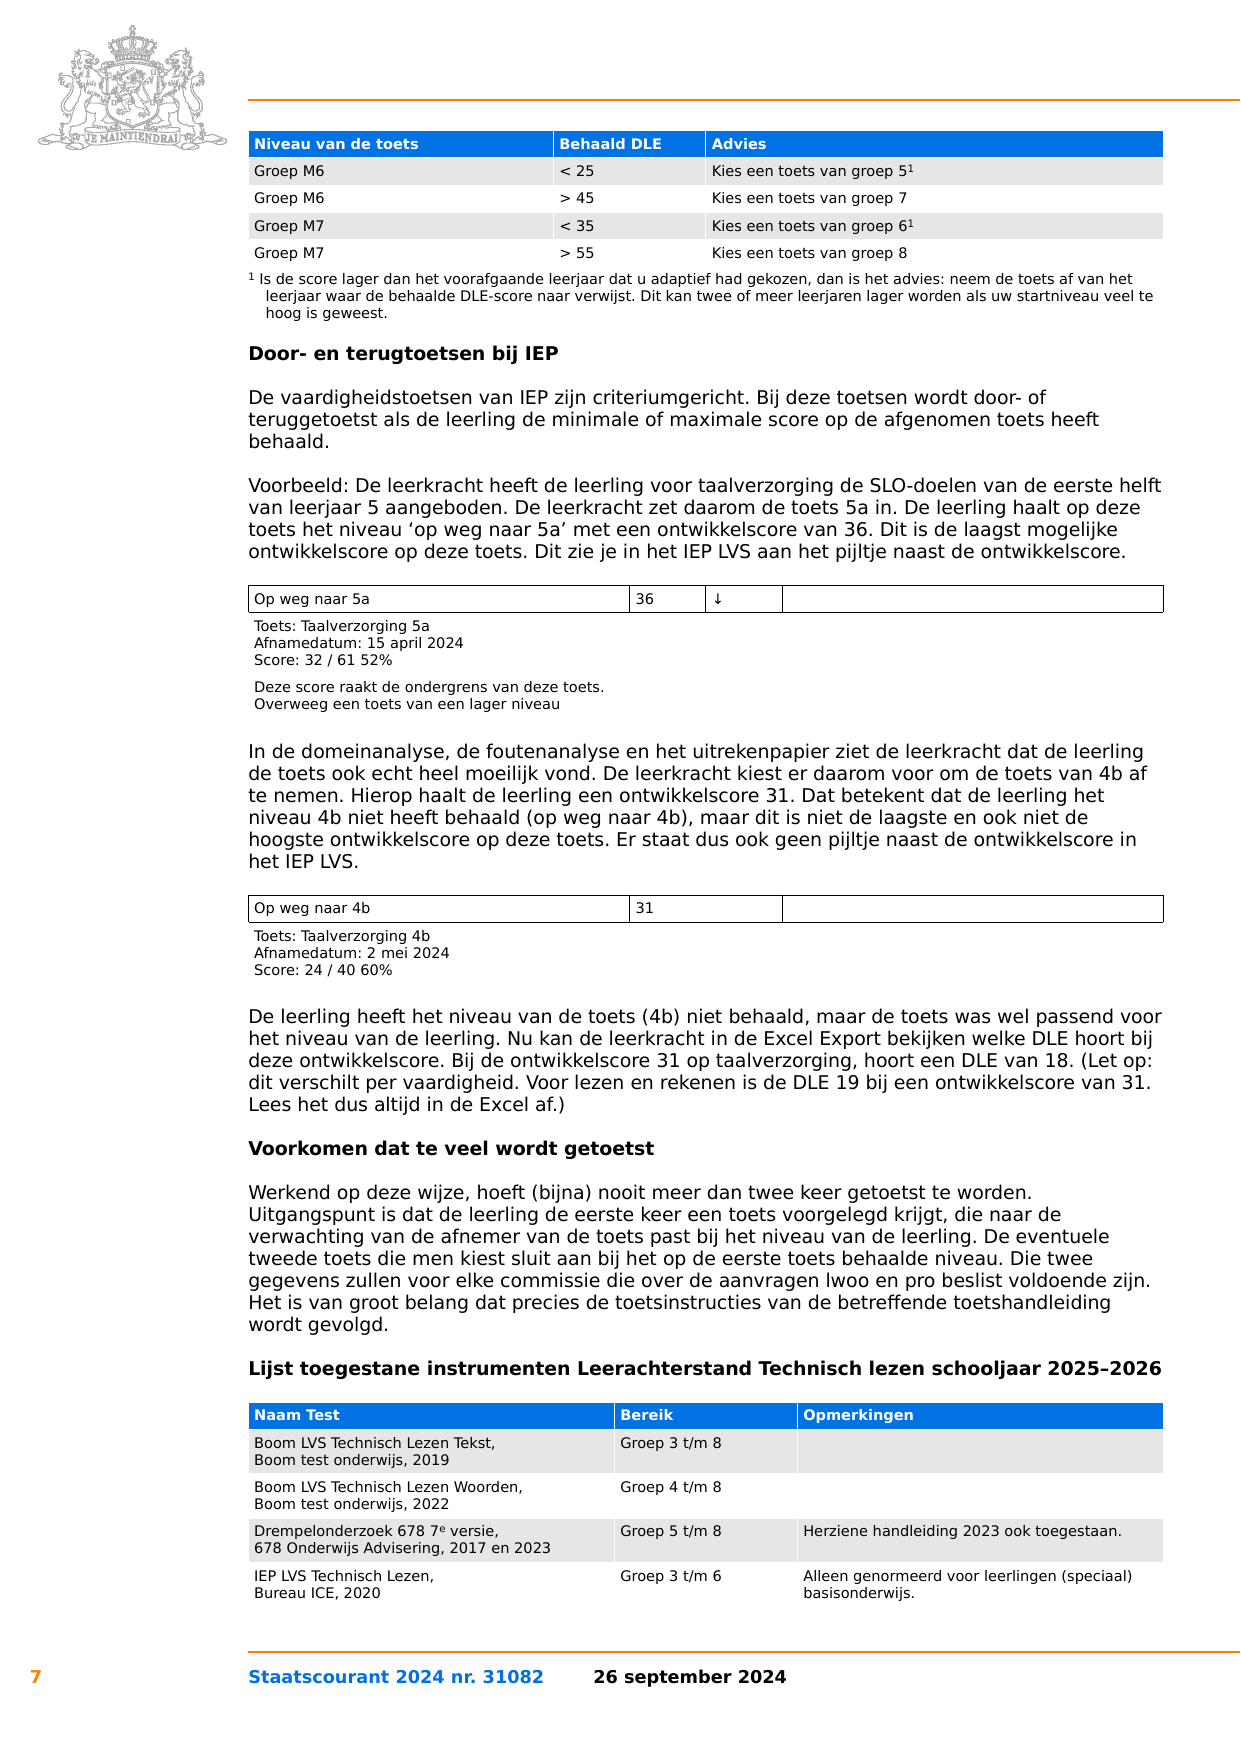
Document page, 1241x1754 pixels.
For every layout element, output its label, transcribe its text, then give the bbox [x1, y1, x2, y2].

table_cell Groep M7 [249, 213, 553, 239]
table_cell > 45 [554, 186, 705, 212]
table_cell Groep M6 [249, 158, 553, 185]
table_header Niveau van de toets [249, 131, 553, 157]
table_cell Groep 4 t/m 8 [615, 1474, 797, 1518]
table_cell > 55 [554, 241, 705, 267]
subtitle Lijst toegestane instrumenten Leerachterstand Technisch lezen schooljaar 2025–2026 [248, 1358, 1163, 1379]
table_cell Herziene handleiding 2023 ook toegestaan. [798, 1519, 1163, 1562]
table_cell Kies een toets van groep 61 [706, 213, 1163, 239]
table_header ↓ [706, 586, 782, 612]
table_header Naam Test [249, 1403, 614, 1429]
table_cell Boom LVS Technisch Lezen Tekst, Boom test onderwijs, 2019 [249, 1430, 614, 1473]
table_cell < 25 [554, 158, 705, 185]
text Voorbeeld: De leerkracht heeft de leerling voor taalverzorging de SLO-doelen van de eerste helft van leerjaar 5 aangeboden. De leerkracht zet daarom de toets 5a in. De leerling haalt op deze toets het niveau ‘op weg naar 5a’ met een ontwikkelscore van 36. Dit is de laagst mogelijke ontwikkelscore op deze toets. Dit zie je in het IEP LVS aan het pijltje naast de ontwikkelscore. [248, 475, 1163, 563]
table_header [783, 896, 1163, 922]
table_cell Toets: Taalverzorging 4b Afnamedatum: 2 mei 2024 Score: 24 / 40 60% [249, 923, 1163, 983]
table_cell < 35 [554, 213, 705, 239]
picture [38, 25, 227, 150]
table_cell Boom LVS Technisch Lezen Woorden, Boom test onderwijs, 2022 [249, 1474, 614, 1518]
table_cell Groep M6 [249, 186, 553, 212]
text De leerling heeft het niveau van de toets (4b) niet behaald, maar de toets was wel passend voor het niveau van de leerling. Nu kan de leerkracht in de Excel Export bekijken welke DLE hoort bij deze ontwikkelscore. Bij de ontwikkelscore 31 op taalverzorging, hoort een DLE van 18. (Let op: dit verschilt per vaardigheid. Voor lezen en rekenen is de DLE 19 bij een ontwikkelscore van 31. Lees het dus altijd in de Excel af.) [248, 1006, 1163, 1116]
table_header Opmerkingen [798, 1403, 1163, 1429]
table_cell Toets: Taalverzorging 5a Afnamedatum: 15 april 2024 Score: 32 / 61 52% [249, 613, 1163, 673]
table_header Advies [706, 131, 1163, 157]
table_cell [798, 1474, 1163, 1518]
table_header 36 [630, 586, 705, 612]
table_cell Groep 5 t/m 8 [615, 1519, 797, 1562]
text In de domeinanalyse, de foutenanalyse en het uitrekenpapier ziet de leerkracht dat de leerling de toets ook echt heel moeilijk vond. De leerkracht kiest er daarom voor om de toets van 4b af te nemen. Hierop haalt de leerling een ontwikkelscore 31. Dat betekent dat de leerling het niveau 4b niet heeft behaald (op weg naar 4b), maar dit is niet de laagste en ook niet de hoogste ontwikkelscore op deze toets. Er staat dus ook geen pijltje naast de ontwikkelscore in het IEP LVS. [248, 741, 1163, 873]
table_cell Kies een toets van groep 51 [706, 158, 1163, 185]
table_cell Deze score raakt de ondergrens van deze toets. Overweeg een toets van een lager niveau [249, 675, 1163, 718]
table_cell Kies een toets van groep 8 [706, 241, 1163, 267]
table_cell Groep 3 t/m 8 [615, 1430, 797, 1473]
table_cell Drempelonderzoek 678 7e versie, 678 Onderwijs Advisering, 2017 en 2023 [249, 1519, 614, 1562]
table_cell Groep M7 [249, 241, 553, 267]
table_cell IEP LVS Technisch Lezen, Bureau ICE, 2020 [249, 1563, 614, 1606]
table_cell Kies een toets van groep 7 [706, 186, 1163, 212]
table_header [783, 586, 1163, 612]
subtitle Voorkomen dat te veel wordt getoetst [248, 1138, 1163, 1160]
table_header Op weg naar 5a [249, 586, 629, 612]
table_cell [798, 1430, 1163, 1473]
subtitle Door- en terugtoetsen bij IEP [248, 343, 1163, 365]
table_header Bereik [615, 1403, 797, 1429]
table_cell 1 Is de score lager dan het voorafgaande leerjaar dat u adaptief had gekozen, dan is het advies: neem de toets af van het leerjaar waar de behaalde DLE-score naar verwijst. Dit kan twee of meer leerjaren lager worden als uw startniveau veel te hoog is geweest. [248, 268, 1163, 321]
table_header Op weg naar 4b [249, 896, 629, 922]
text Werkend op deze wijze, hoeft (bijna) nooit meer dan twee keer getoetst te worden. Uitgangspunt is dat de leerling de eerste keer een toets voorgelegd krijgt, die naar de verwachting van de afnemer van de toets past bij het niveau van de leerling. De eventuele tweede toets die men kiest sluit aan bij het op de eerste toets behaalde niveau. Die twee gegevens zullen voor elke commissie die over de aanvragen lwoo en pro beslist voldoende zijn. Het is van groot belang dat precies de toetsinstructies van de betreffende toetshandleiding wordt gevolgd. [248, 1182, 1163, 1336]
text De vaardigheidstoetsen van IEP zijn criteriumgericht. Bij deze toetsen wordt door- of teruggetoetst als de leerling de minimale of maximale score op de afgenomen toets heeft behaald. [248, 387, 1163, 453]
table_header 31 [630, 896, 782, 922]
table_header Behaald DLE [554, 131, 705, 157]
table_cell Alleen genormeerd voor leerlingen (speciaal) basisonderwijs. [798, 1563, 1163, 1606]
table_cell Groep 3 t/m 6 [615, 1563, 797, 1606]
